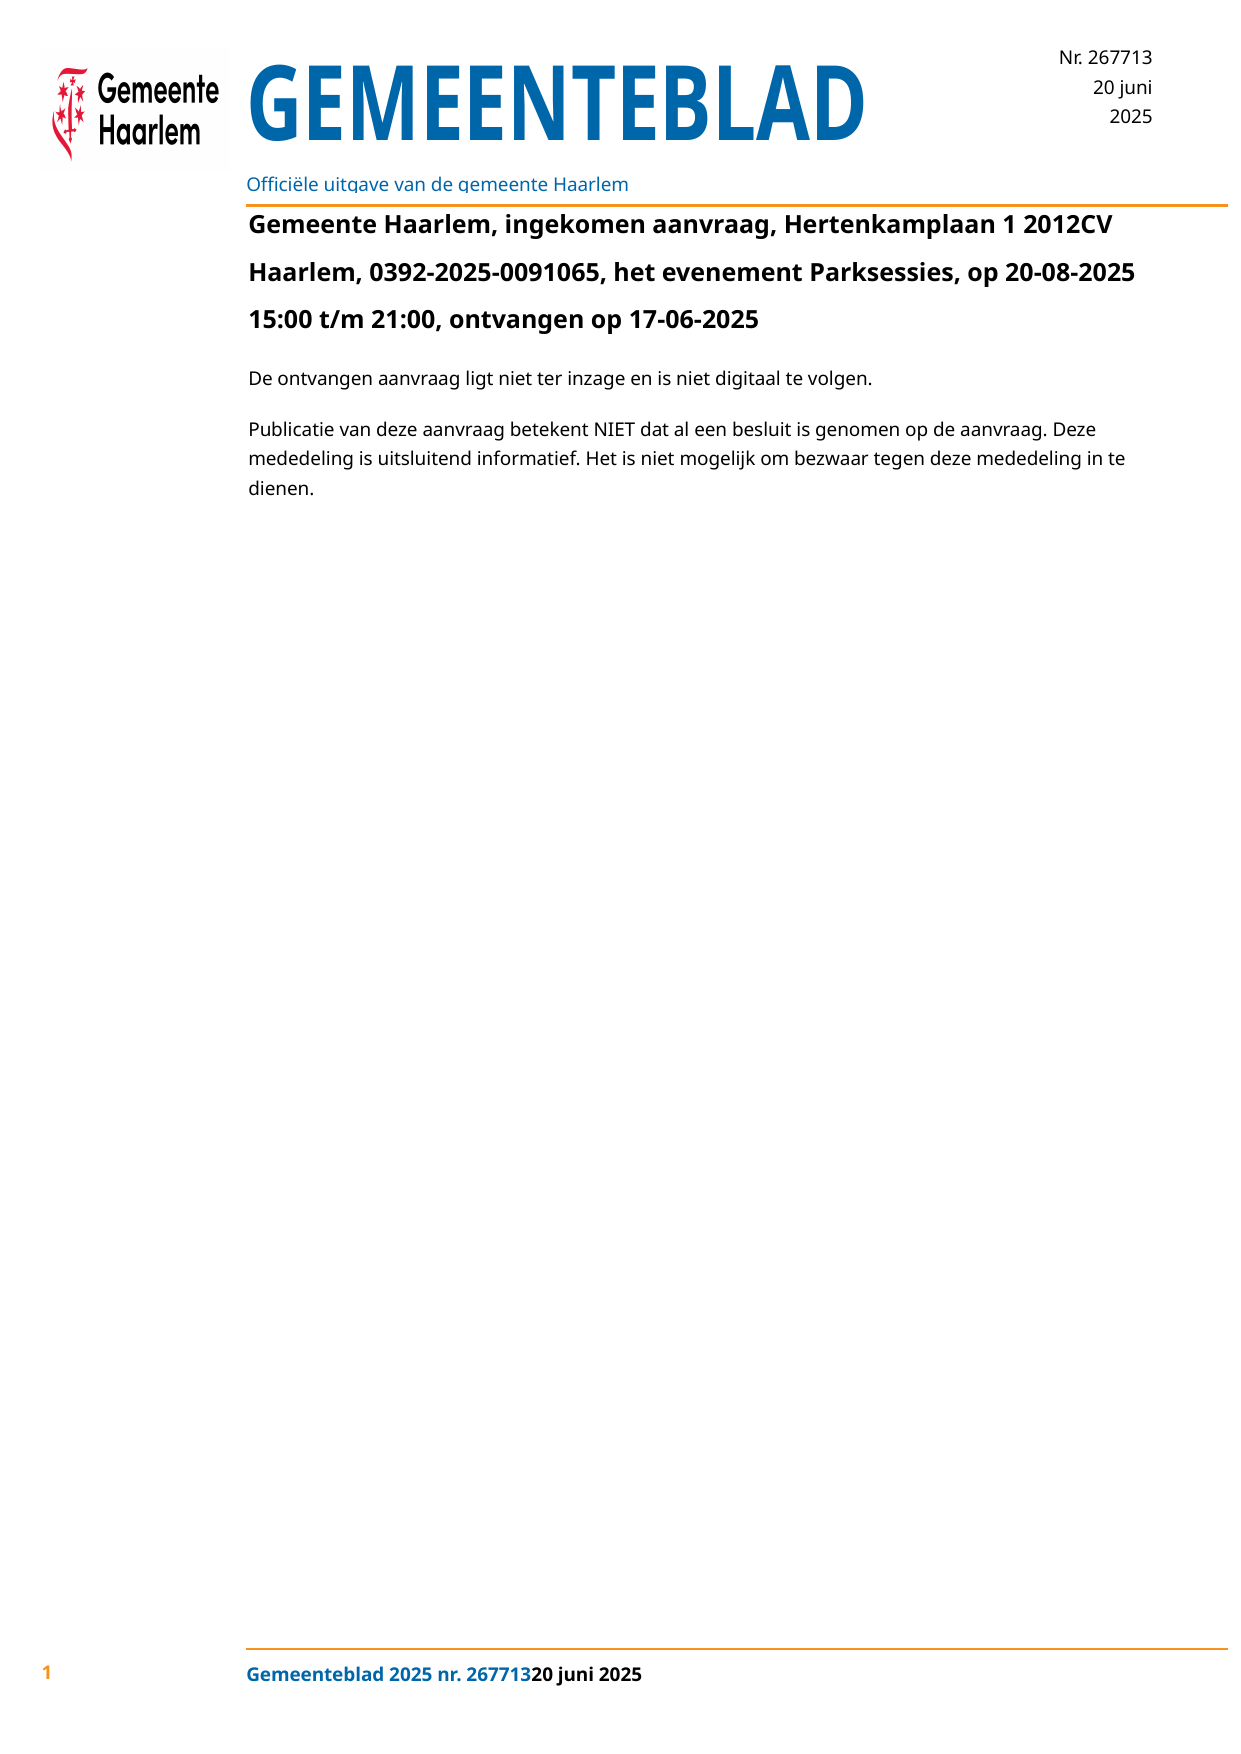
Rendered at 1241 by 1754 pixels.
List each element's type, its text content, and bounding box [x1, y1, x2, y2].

text Gemeente Haarlem, ingekomen aanvraag, Hertenkamplaan 1 2012CV Haarlem, 0392-2025-0091065, het evenement Parksessies, op 20-08-2025 15:00 t/m 21:00, ontvangen op 17-06-2025 [248, 207, 1152, 336]
text De ontvangen aanvraag ligt niet ter inzage en is niet digitaal te volgen. [248, 366, 1152, 391]
text Publicatie van deze aanvraag betekent NIET dat al een besluit is genomen op de aanvraag. Deze mededeling is uitsluitend informatief. Het is niet mogelijk om bezwaar tegen deze mededeling in te dienen. [248, 416, 1152, 501]
picture [41, 47, 231, 172]
